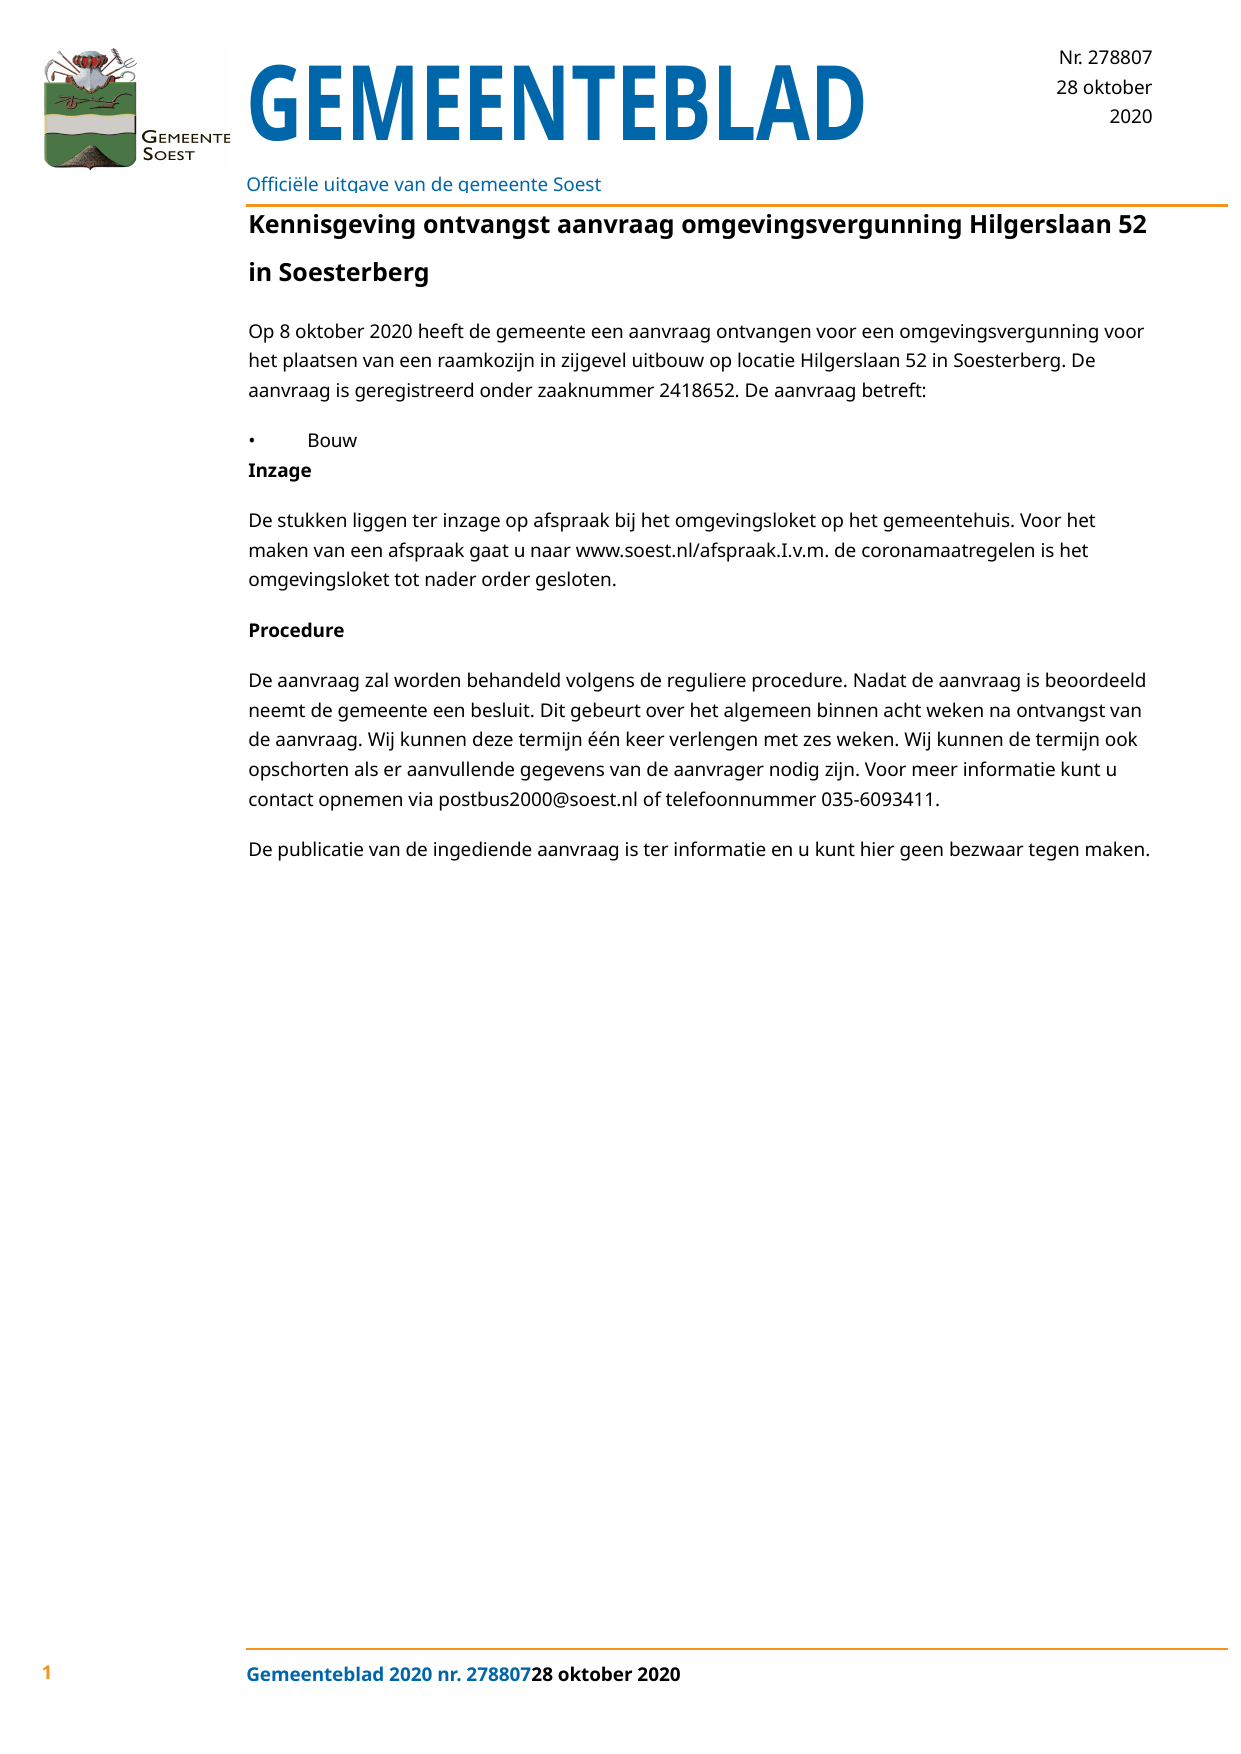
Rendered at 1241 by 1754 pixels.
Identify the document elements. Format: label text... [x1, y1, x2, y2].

text Procedure [248, 617, 1152, 643]
text De publicatie van de ingediende aanvraag is ter informatie en u kunt hier geen bezwaar tegen maken. [248, 836, 1152, 862]
list Bouw [248, 427, 1152, 453]
picture [41, 47, 231, 172]
text De aanvraag zal worden behandeld volgens de reguliere procedure. Nadat de aanvraag is beoordeeld neemt de gemeente een besluit. Dit gebeurt over het algemeen binnen acht weken na ontvangst van de aanvraag. Wij kunnen deze termijn één keer verlengen met zes weken. Wij kunnen de termijn ook opschorten als er aanvullende gegevens van de aanvrager nodig zijn. Voor meer informatie kunt u contact opnemen via postbus2000@soest.nl of telefoonnummer 035-6093411. [248, 667, 1152, 812]
text Inzage [248, 457, 1152, 483]
text Op 8 oktober 2020 heeft de gemeente een aanvraag ontvangen voor een omgevingsvergunning voor het plaatsen van een raamkozijn in zijgevel uitbouw op locatie Hilgerslaan 52 in Soesterberg. De aanvraag is geregistreerd onder zaaknummer 2418652. De aanvraag betreft: [248, 318, 1152, 403]
text De stukken liggen ter inzage op afspraak bij het omgevingsloket op het gemeentehuis. Voor het maken van een afspraak gaat u naar www.soest.nl/afspraak.I.v.m. de coronamaatregelen is het omgevingsloket tot nader order gesloten. [248, 507, 1152, 592]
text Kennisgeving ontvangst aanvraag omgevingsvergunning Hilgerslaan 52 in Soesterberg [248, 207, 1152, 288]
